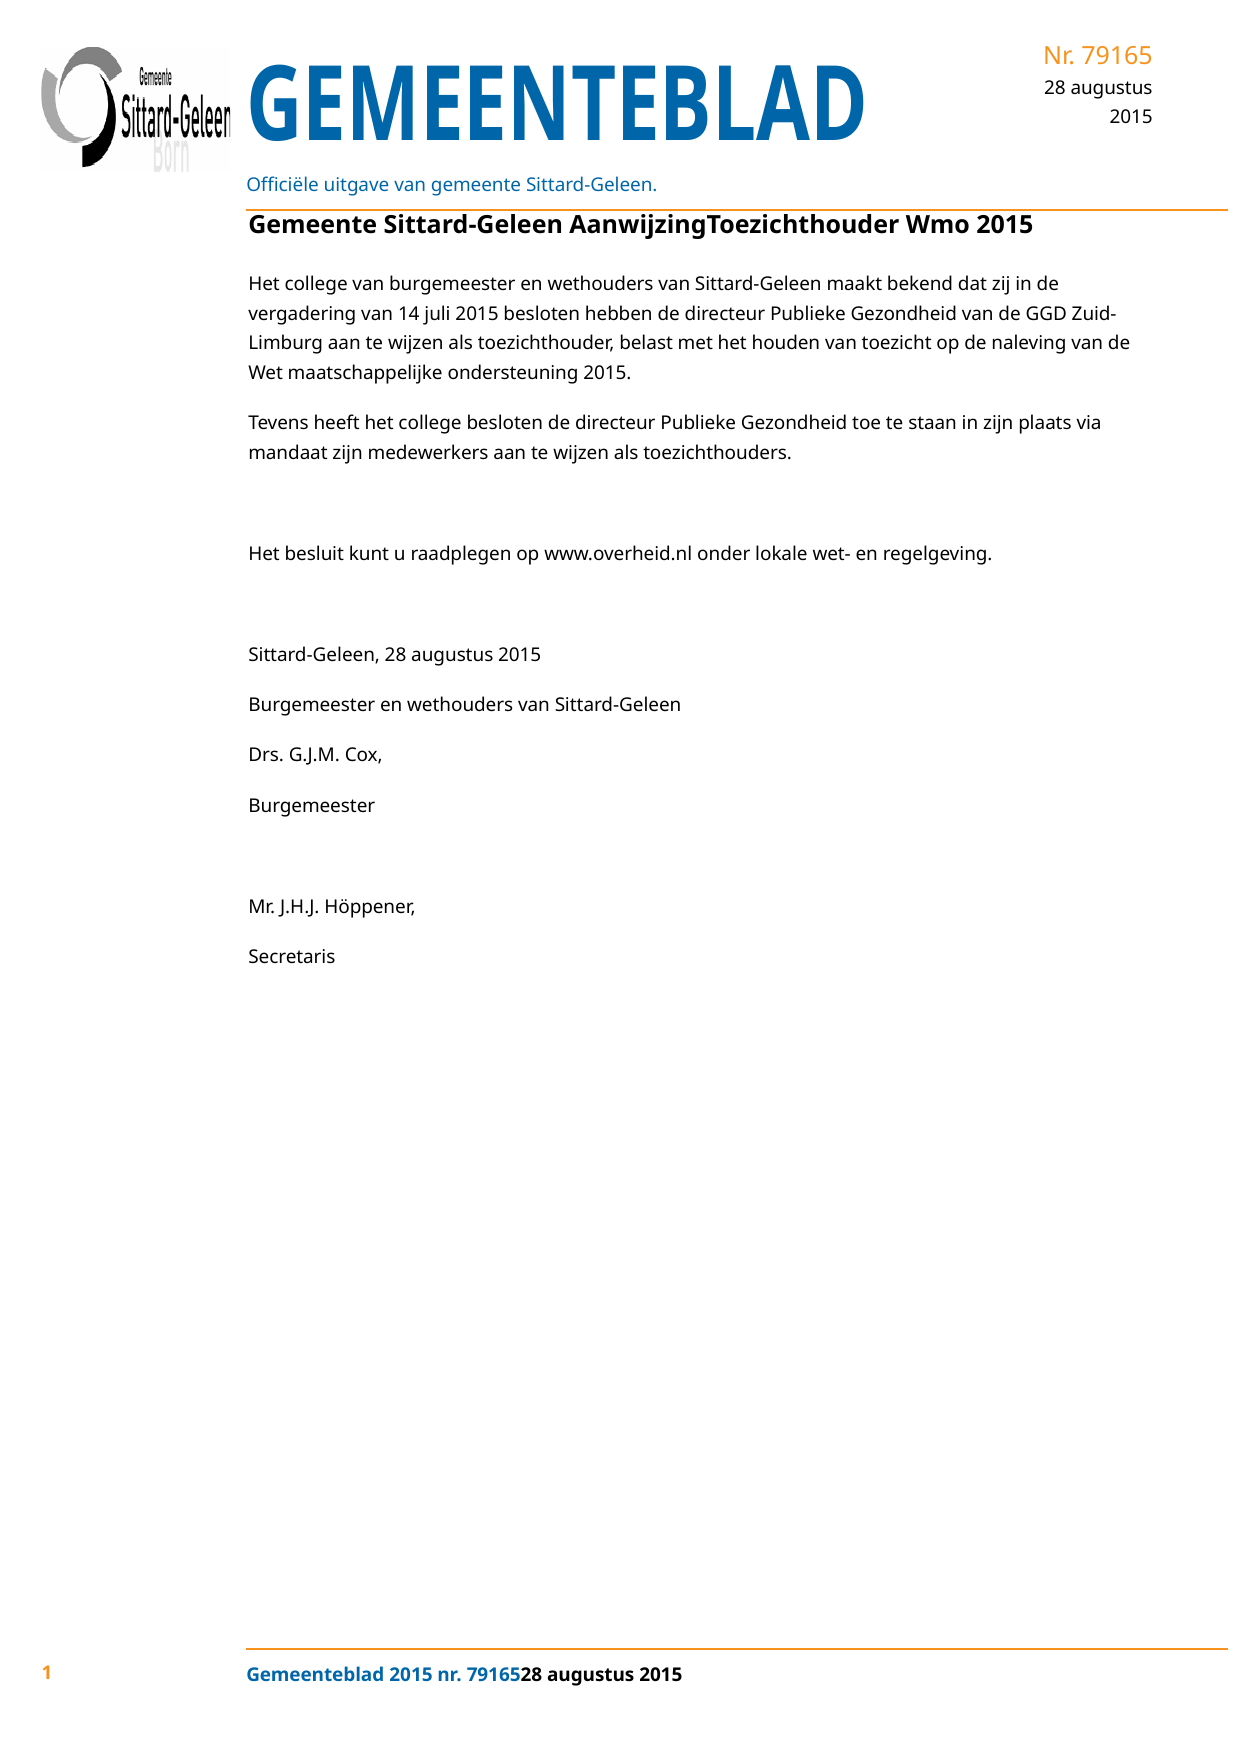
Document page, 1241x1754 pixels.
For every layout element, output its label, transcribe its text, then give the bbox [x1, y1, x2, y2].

picture [41, 47, 231, 172]
text Burgemeester en wethouders van Sittard-Geleen [248, 691, 1152, 717]
text Tevens heeft het college besloten de directeur Publieke Gezondheid toe te staan in zijn plaats via mandaat zijn medewerkers aan te wijzen als toezichthouders. [248, 409, 1152, 465]
text Sittard-Geleen, 28 augustus 2015 [248, 641, 1152, 666]
text Mr. J.H.J. Höppener, [248, 893, 1152, 918]
text Het besluit kunt u raadplegen op www.overheid.nl onder lokale wet- en regelgeving. [248, 540, 1152, 566]
text Gemeente Sittard-Geleen AanwijzingToezichthouder Wmo 2015 [248, 211, 1152, 241]
text Drs. G.J.M. Cox, [248, 742, 1152, 767]
text Het college van burgemeester en wethouders van Sittard-Geleen maakt bekend dat zij in de vergadering van 14 juli 2015 besloten hebben de directeur Publieke Gezondheid van de GGD Zuid-Limburg aan te wijzen als toezichthouder, belast met het houden van toezicht op de naleving van de Wet maatschappelijke ondersteuning 2015. [248, 270, 1152, 385]
text Secretaris [248, 943, 1152, 969]
text Burgemeester [248, 792, 1152, 818]
